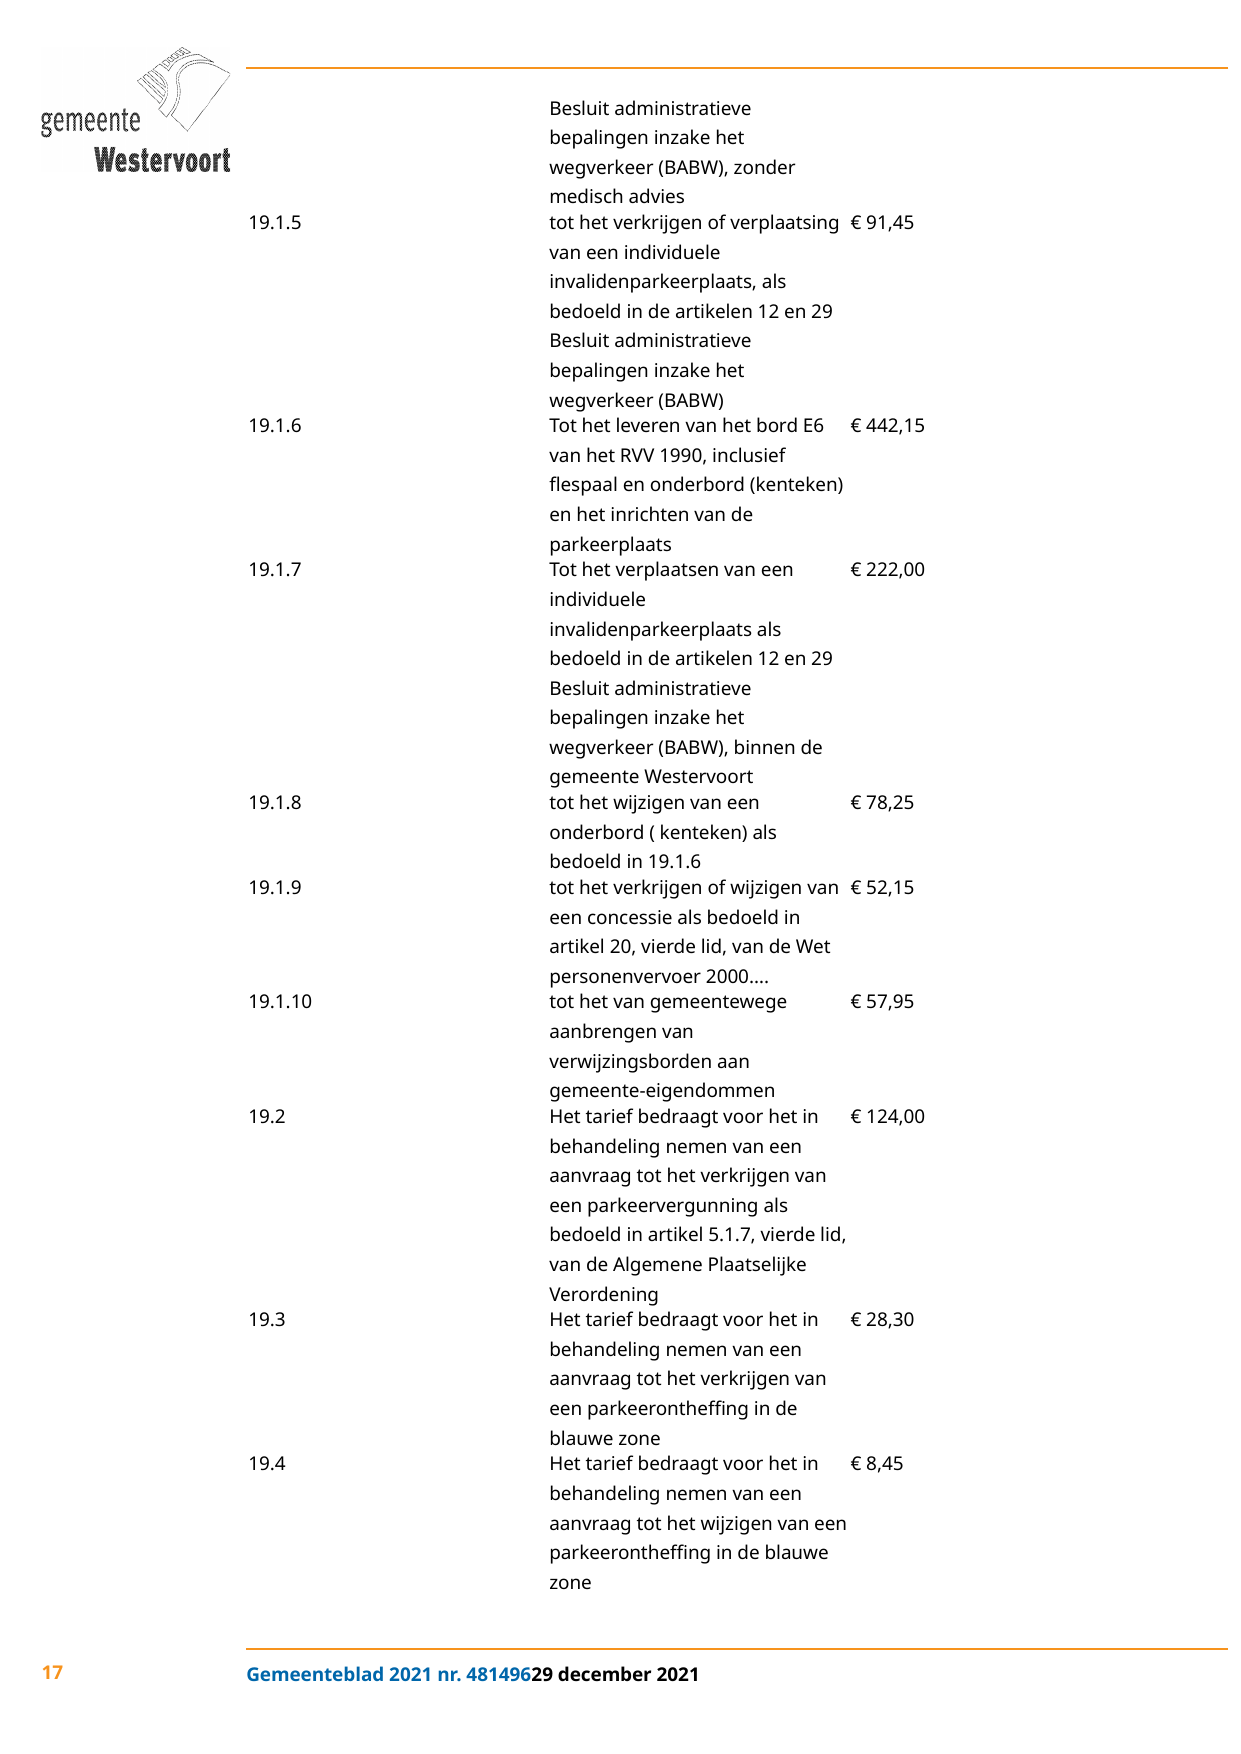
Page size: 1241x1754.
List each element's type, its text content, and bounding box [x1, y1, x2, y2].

table_cell 19.2 [248, 1103, 549, 1306]
table_cell tot het wijzigen van een onderbord ( kenteken) als bedoeld in 19.1.6 [549, 789, 850, 874]
table_cell Het tarief bedraagt voor het in behandeling nemen van een aanvraag tot het verkrijgen van een parkeervergunning als bedoeld in artikel 5.1.7, vierde lid, van de Algemene Plaatselijke Verordening [549, 1103, 850, 1306]
table_cell 19.3 [248, 1306, 549, 1451]
table_cell [1001, 1306, 1152, 1451]
table_cell € 28,30 [850, 1306, 1001, 1451]
table_cell 19.4 [248, 1451, 549, 1594]
table_cell [1001, 789, 1152, 874]
table_cell Tot het verplaatsen van een individuele invalidenparkeerplaats als bedoeld in de artikelen 12 en 29 Besluit administratieve bepalingen inzake het wegverkeer (BABW), binnen de gemeente Westervoort [549, 557, 850, 789]
table_cell [248, 95, 549, 209]
picture [41, 47, 231, 172]
table_cell tot het verkrijgen of wijzigen van een concessie als bedoeld in artikel 20, vierde lid, van de Wet personenvervoer 2000…. [549, 874, 850, 989]
table_cell [1001, 95, 1152, 209]
table_cell € 124,00 [850, 1103, 1001, 1306]
table_cell 19.1.7 [248, 557, 398, 789]
table_cell Besluit administratieve bepalingen inzake het wegverkeer (BABW), zonder medisch advies [549, 95, 850, 209]
table_cell 19.1.6 [248, 413, 549, 557]
table_cell [1001, 1103, 1152, 1306]
table_cell € 91,45 [850, 209, 1001, 412]
table_cell tot het verkrijgen of verplaatsing van een individuele invalidenparkeerplaats, als bedoeld in de artikelen 12 en 29 Besluit administratieve bepalingen inzake het wegverkeer (BABW) [549, 209, 850, 412]
table_cell [850, 95, 1001, 209]
table_cell € 78,25 [850, 789, 1001, 874]
table_cell 19.1.8 [248, 789, 549, 874]
table_cell [1001, 209, 1152, 412]
table_cell € 222,00 [850, 557, 1001, 789]
table_cell Het tarief bedraagt voor het in behandeling nemen van een aanvraag tot het verkrijgen van een parkeerontheffing in de blauwe zone [549, 1306, 850, 1451]
table_cell € 52,15 [850, 874, 1001, 989]
table_cell [1001, 989, 1152, 1103]
table_cell [1001, 874, 1152, 989]
table_cell 19.1.10 [248, 989, 549, 1103]
table_cell [1001, 557, 1152, 789]
table_cell 19.1.9 [248, 874, 549, 989]
table_cell [1001, 413, 1152, 557]
table_cell [1001, 1451, 1152, 1594]
table_cell Tot het leveren van het bord E6 van het RVV 1990, inclusief flespaal en onderbord (kenteken) en het inrichten van de parkeerplaats [549, 413, 850, 557]
table_cell € 8,45 [850, 1451, 1001, 1594]
table_cell 19.1.5 [248, 209, 549, 412]
table_cell € 57,95 [850, 989, 1001, 1103]
table_cell Het tarief bedraagt voor het in behandeling nemen van een aanvraag tot het wijzigen van een parkeerontheffing in de blauwe zone [549, 1451, 850, 1594]
table_cell [399, 557, 549, 789]
table_cell tot het van gemeentewege aanbrengen van verwijzingsborden aan gemeente-eigendommen [549, 989, 850, 1103]
table_cell € 442,15 [850, 413, 1001, 557]
